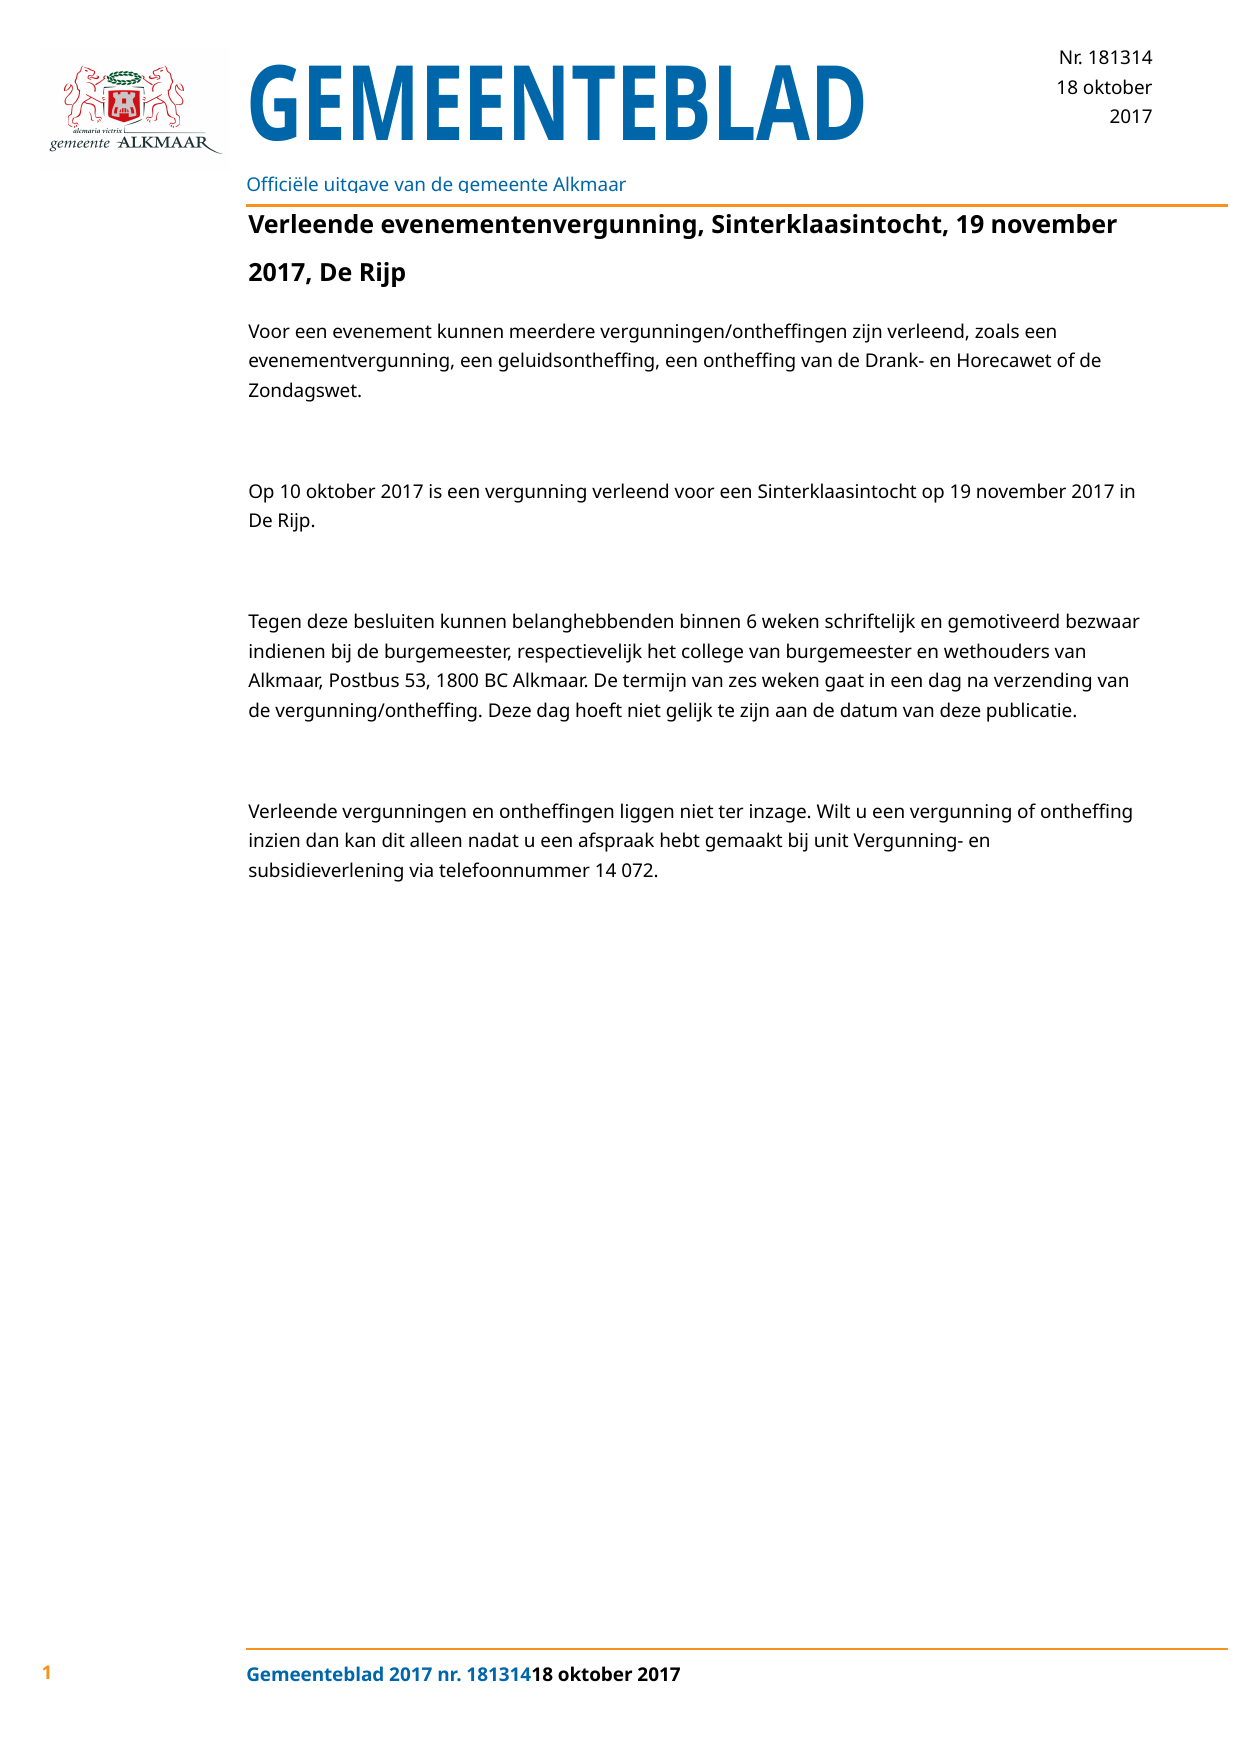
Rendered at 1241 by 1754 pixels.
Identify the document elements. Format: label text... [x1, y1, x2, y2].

picture [41, 47, 231, 172]
text Voor een evenement kunnen meerdere vergunningen/ontheffingen zijn verleend, zoals een evenementvergunning, een geluidsontheffing, een ontheffing van de Drank- en Horecawet of de Zondagswet. [248, 318, 1152, 403]
text Verleende vergunningen en ontheffingen liggen niet ter inzage. Wilt u een vergunning of ontheffing inzien dan kan dit alleen nadat u een afspraak hebt gemaakt bij unit Vergunning- en subsidieverlening via telefoonnummer 14 072. [248, 798, 1152, 883]
text Tegen deze besluiten kunnen belanghebbenden binnen 6 weken schriftelijk en gemotiveerd bezwaar indienen bij de burgemeester, respectievelijk het college van burgemeester en wethouders van Alkmaar, Postbus 53, 1800 BC Alkmaar. De termijn van zes weken gaat in een dag na verzending van de vergunning/ontheffing. Deze dag hoeft niet gelijk te zijn aan de datum van deze publicatie. [248, 608, 1152, 723]
text Op 10 oktober 2017 is een vergunning verleend voor een Sinterklaasintocht op 19 november 2017 in De Rijp. [248, 478, 1152, 533]
text Verleende evenementenvergunning, Sinterklaasintocht, 19 november 2017, De Rijp [248, 207, 1152, 288]
